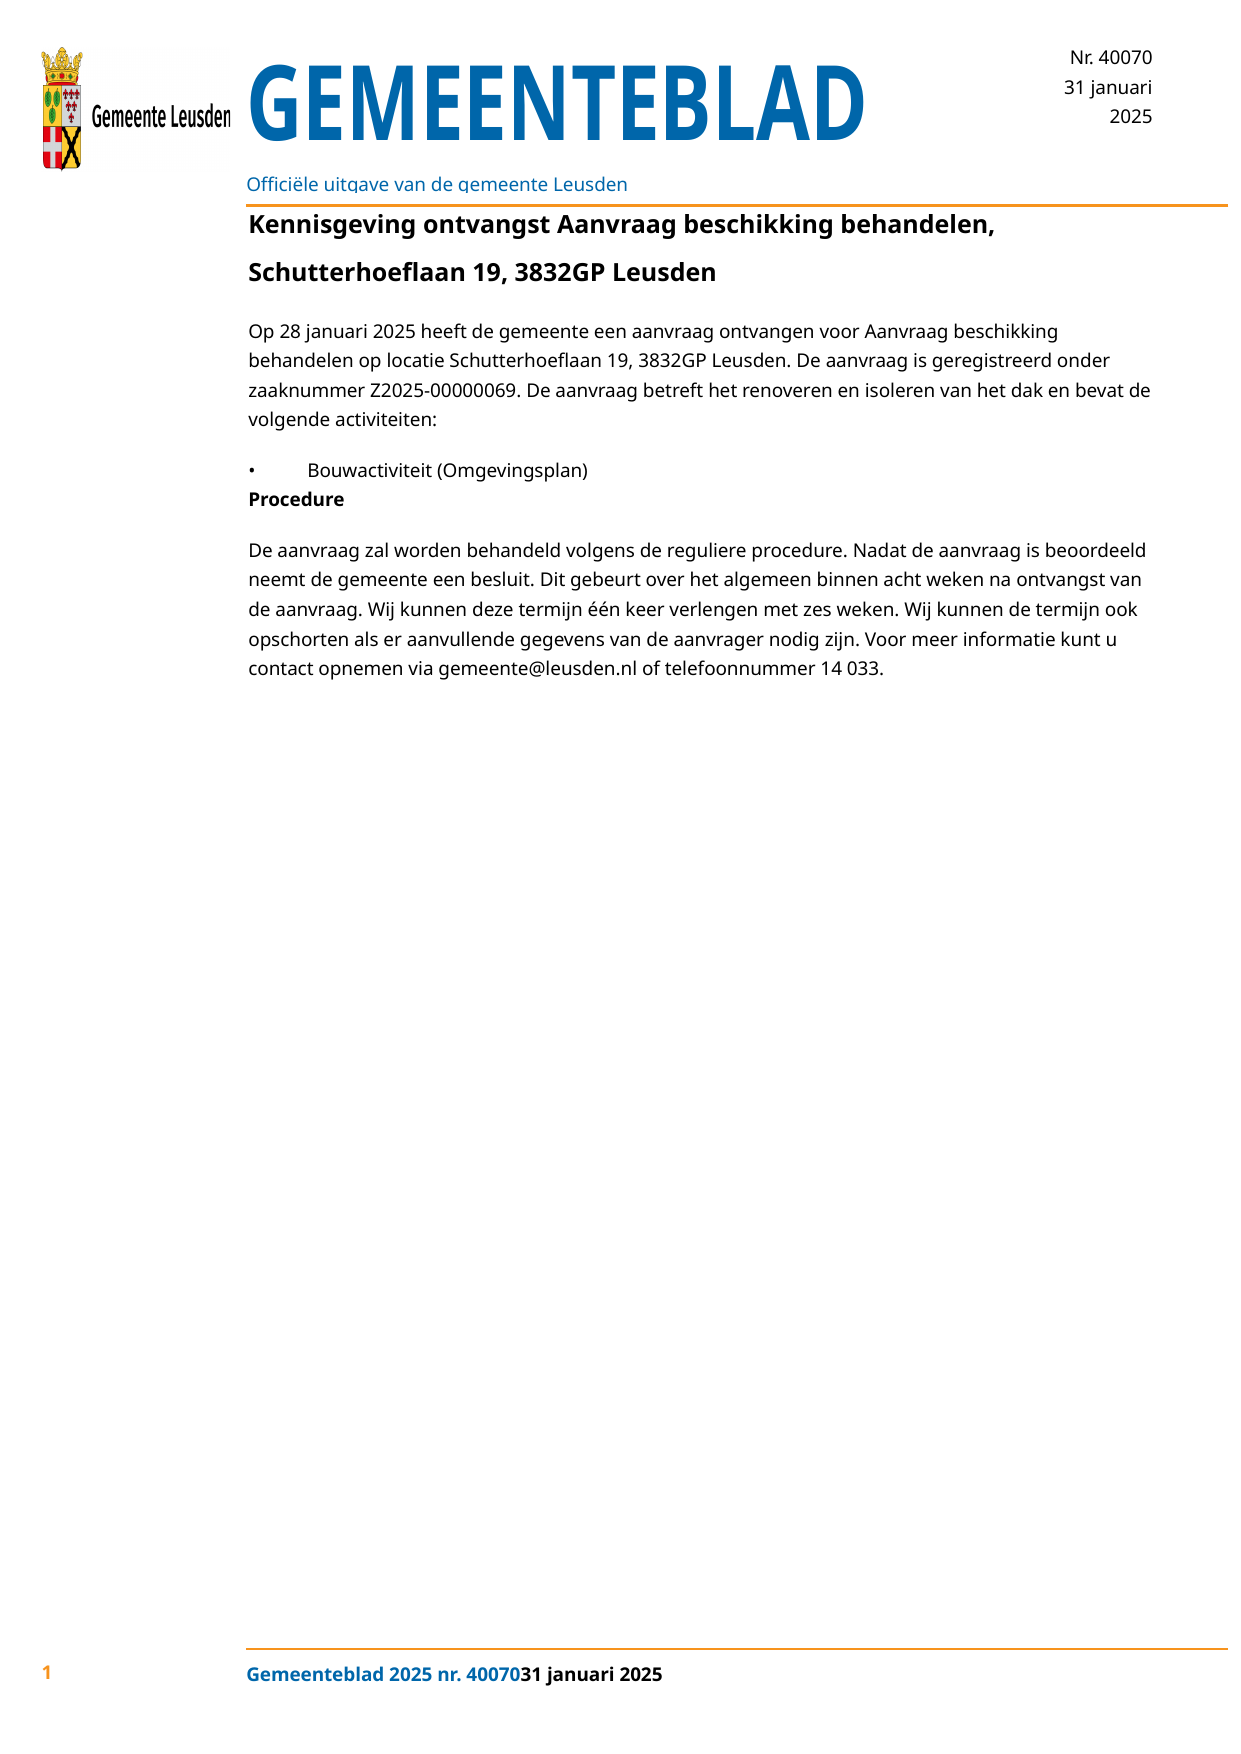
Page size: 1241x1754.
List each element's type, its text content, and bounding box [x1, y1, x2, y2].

text Procedure [248, 487, 1152, 512]
text Op 28 januari 2025 heeft de gemeente een aanvraag ontvangen voor Aanvraag beschikking behandelen op locatie Schutterhoeflaan 19, 3832GP Leusden. De aanvraag is geregistreerd onder zaaknummer Z2025-00000069. De aanvraag betreft het renoveren en isoleren van het dak en bevat de volgende activiteiten: [248, 318, 1152, 432]
text Kennisgeving ontvangst Aanvraag beschikking behandelen, Schutterhoeflaan 19, 3832GP Leusden [248, 207, 1152, 288]
list Bouwactiviteit (Omgevingsplan) [248, 457, 1152, 483]
text De aanvraag zal worden behandeld volgens de reguliere procedure. Nadat de aanvraag is beoordeeld neemt de gemeente een besluit. Dit gebeurt over het algemeen binnen acht weken na ontvangst van de aanvraag. Wij kunnen deze termijn één keer verlengen met zes weken. Wij kunnen de termijn ook opschorten als er aanvullende gegevens van de aanvrager nodig zijn. Voor meer informatie kunt u contact opnemen via gemeente@leusden.nl of telefoonnummer 14 033. [248, 537, 1152, 681]
picture [41, 47, 231, 172]
